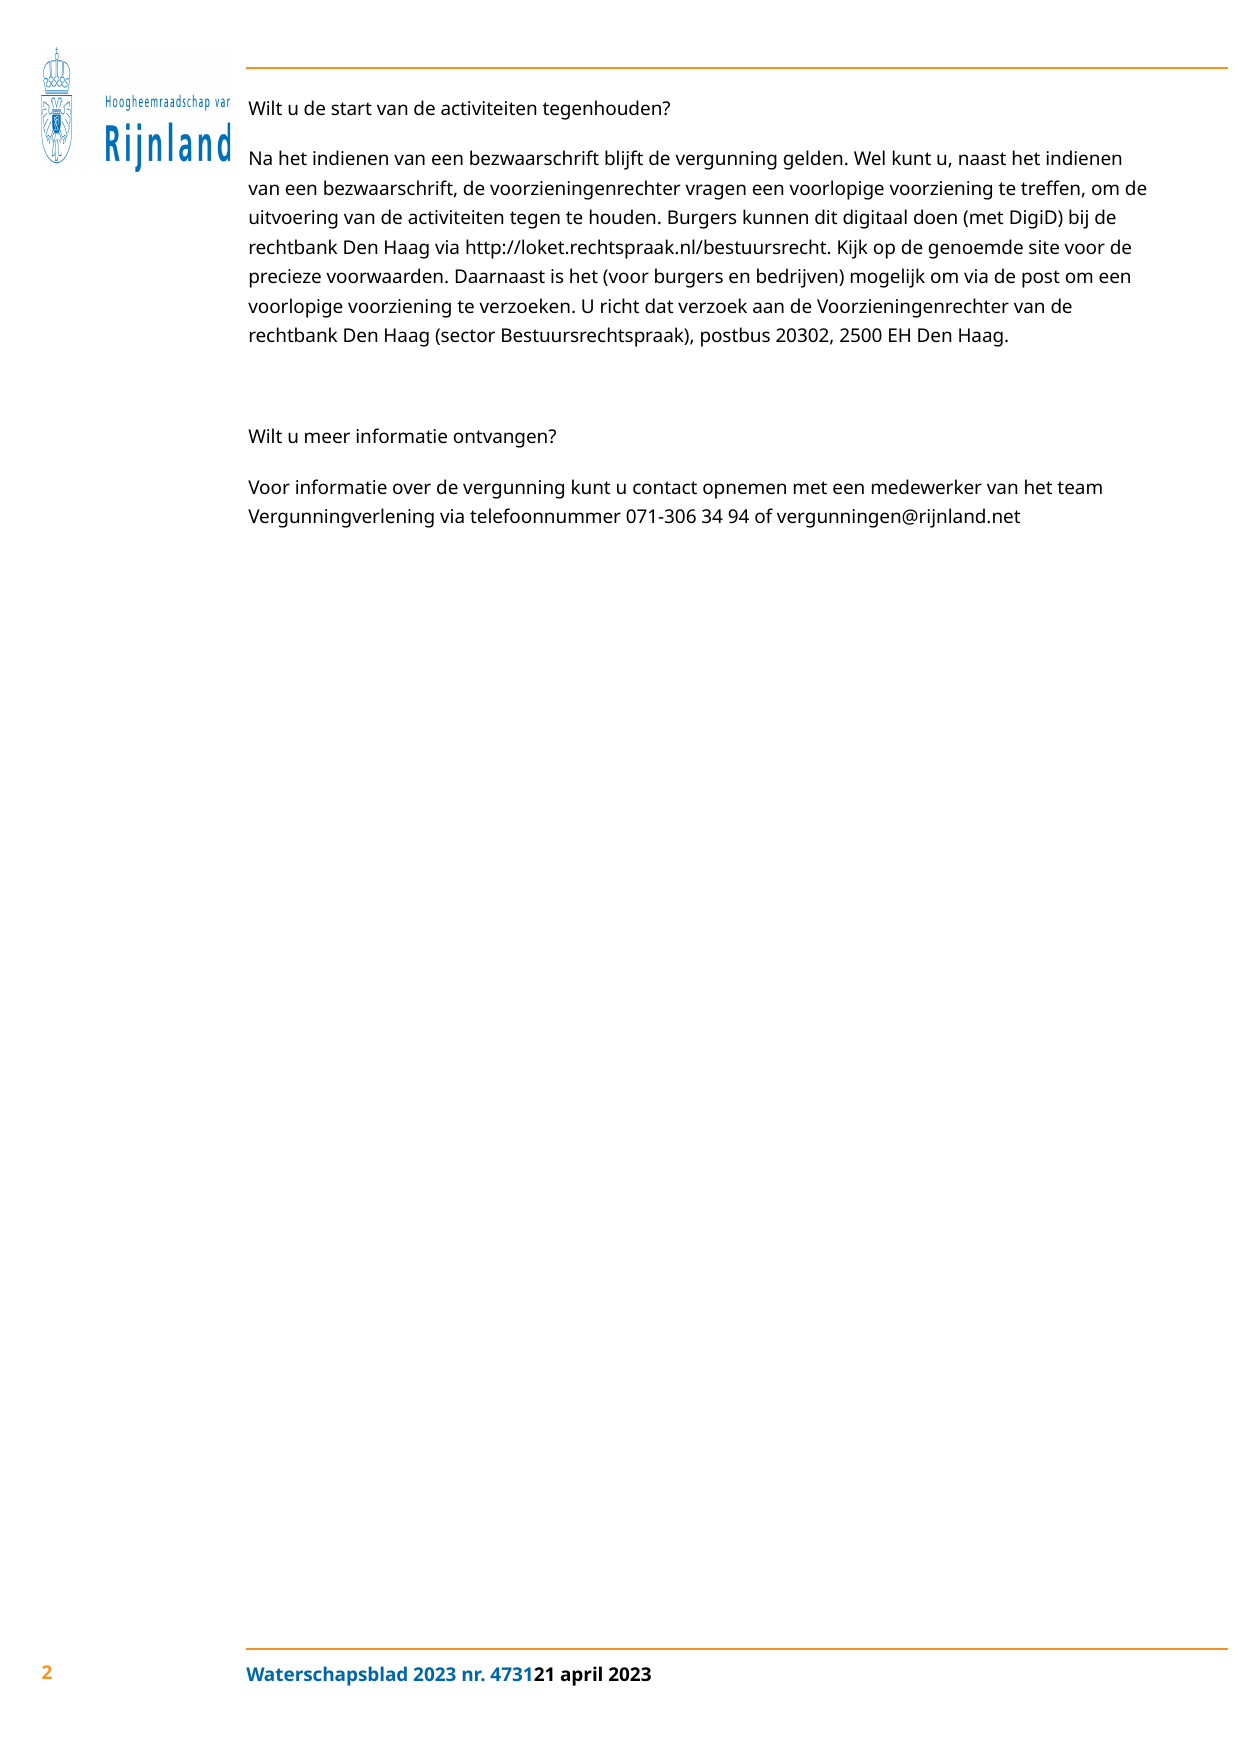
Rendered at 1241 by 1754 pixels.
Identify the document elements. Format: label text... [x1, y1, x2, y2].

text Voor informatie over de vergunning kunt u contact opnemen met een medewerker van het team Vergunningverlening via telefoonnummer 071-306 34 94 of vergunningen@rijnland.net [248, 474, 1152, 529]
text Wilt u meer informatie ontvangen? [248, 423, 1152, 449]
text Wilt u de start van de activiteiten tegenhouden? [248, 95, 1152, 121]
picture [41, 47, 231, 172]
text Na het indienen van een bezwaarschrift blijft de vergunning gelden. Wel kunt u, naast het indienen van een bezwaarschrift, de voorzieningenrechter vragen een voorlopige voorziening te treffen, om de uitvoering van de activiteiten tegen te houden. Burgers kunnen dit digitaal doen (met DigiD) bij de rechtbank Den Haag via http://loket.rechtspraak.nl/bestuursrecht. Kijk op de genoemde site voor de precieze voorwaarden. Daarnaast is het (voor burgers en bedrijven) mogelijk om via de post om een voorlopige voorziening te verzoeken. U richt dat verzoek aan de Voorzieningenrechter van de rechtbank Den Haag (sector Bestuursrechtspraak), postbus 20302, 2500 EH Den Haag. [248, 145, 1152, 348]
